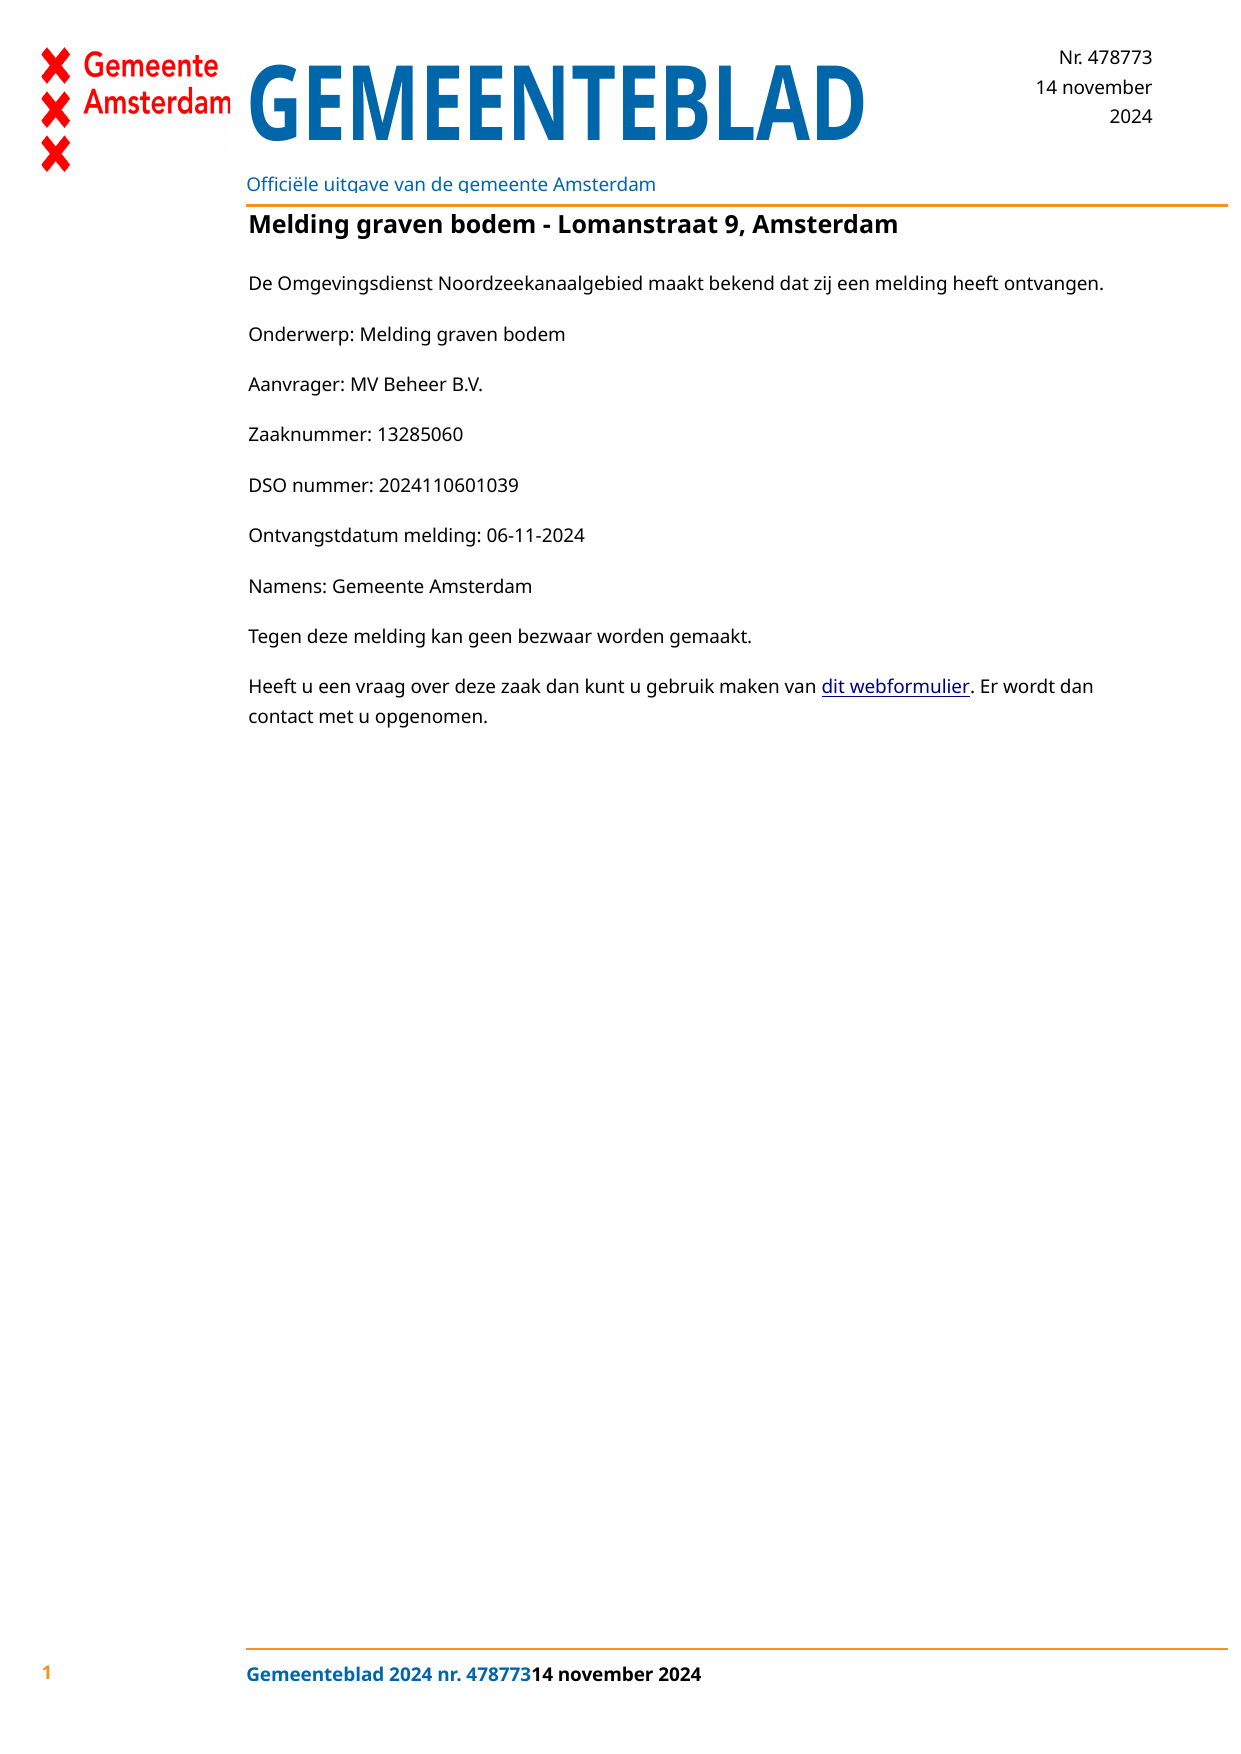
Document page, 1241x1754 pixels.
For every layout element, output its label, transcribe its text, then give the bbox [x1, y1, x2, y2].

text Tegen deze melding kan geen bezwaar worden gemaakt. [248, 623, 1152, 649]
picture [41, 47, 231, 172]
text Onderwerp: Melding graven bodem [248, 321, 1152, 346]
text Namens: Gemeente Amsterdam [248, 573, 1152, 598]
text De Omgevingsdienst Noordzeekanaalgebied maakt bekend dat zij een melding heeft ontvangen. [248, 270, 1152, 296]
text Zaaknummer: 13285060 [248, 422, 1152, 447]
text Ontvangstdatum melding: 06-11-2024 [248, 522, 1152, 548]
text DSO nummer: 2024110601039 [248, 472, 1152, 498]
text Aanvrager: MV Beheer B.V. [248, 371, 1152, 397]
text Melding graven bodem - Lomanstraat 9, Amsterdam [248, 207, 1152, 241]
text Heeft u een vraag over deze zaak dan kunt u gebruik maken van dit webformulier. Er wordt dan contact met u opgenomen. [248, 674, 1152, 729]
